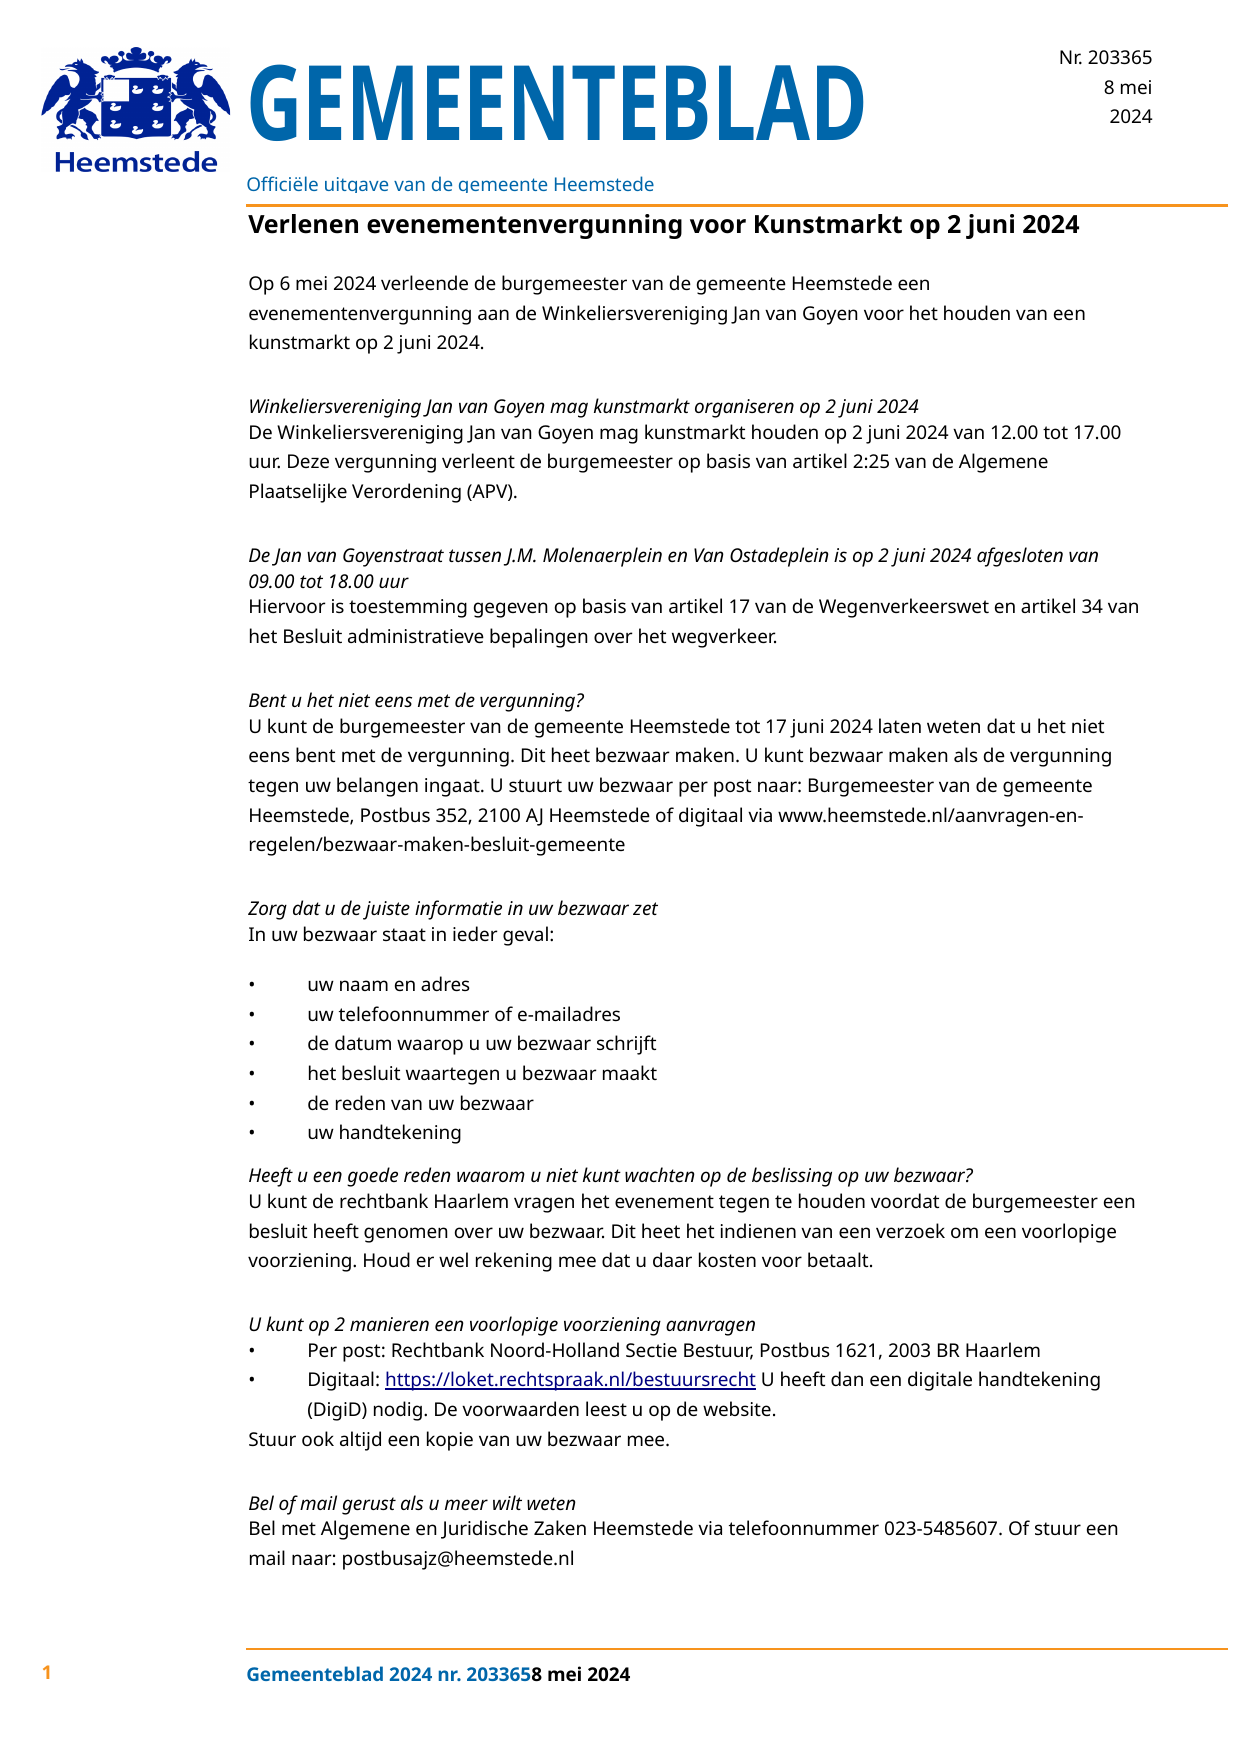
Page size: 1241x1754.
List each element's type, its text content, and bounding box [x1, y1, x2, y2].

list het besluit waartegen u bezwaar maakt [248, 1060, 1152, 1086]
text Hiervoor is toestemming gegeven op basis van artikel 17 van de Wegenverkeerswet en artikel 34 van het Besluit administratieve bepalingen over het wegverkeer. [248, 594, 1152, 649]
list Per post: Rechtbank Noord-Holland Sectie Bestuur, Postbus 1621, 2003 BR Haarlem [248, 1337, 1152, 1363]
text U kunt op 2 manieren een voorlopige voorziening aanvragen [248, 1311, 1152, 1337]
text Zorg dat u de juiste informatie in uw bezwaar zet [248, 895, 1152, 921]
text Op 6 mei 2024 verleende de burgemeester van de gemeente Heemstede een evenementenvergunning aan de Winkeliersvereniging Jan van Goyen voor het houden van een kunstmarkt op 2 juni 2024. [248, 270, 1152, 355]
text Winkeliersvereniging Jan van Goyen mag kunstmarkt organiseren op 2 juni 2024 [248, 393, 1152, 419]
text Stuur ook altijd een kopie van uw bezwaar mee. [248, 1426, 1152, 1452]
list de datum waarop u uw bezwaar schrijft [248, 1031, 1152, 1056]
text Bent u het niet eens met de vergunning? [248, 687, 1152, 713]
text In uw bezwaar staat in ieder geval: [248, 921, 1152, 947]
text Bel met Algemene en Juridische Zaken Heemstede via telefoonnummer 023-5485607. Of stuur een mail naar: postbusajz@heemstede.nl [248, 1516, 1152, 1571]
text De Winkeliersvereniging Jan van Goyen mag kunstmarkt houden op 2 juni 2024 van 12.00 tot 17.00 uur. Deze vergunning verleent de burgemeester op basis van artikel 2:25 van de Algemene Plaatselijke Verordening (APV). [248, 419, 1152, 504]
text U kunt de burgemeester van de gemeente Heemstede tot 17 juni 2024 laten weten dat u het niet eens bent met de vergunning. Dit heet bezwaar maken. U kunt bezwaar maken als de vergunning tegen uw belangen ingaat. U stuurt uw bezwaar per post naar: Burgemeester van de gemeente Heemstede, Postbus 352, 2100 AJ Heemstede of digitaal via www.heemstede.nl/aanvragen-en-regelen/bezwaar-maken-besluit-gemeente [248, 713, 1152, 857]
text U kunt de rechtbank Haarlem vragen het evenement tegen te houden voordat de burgemeester een besluit heeft genomen over uw bezwaar. Dit heet het indienen van een verzoek om een voorlopige voorziening. Houd er wel rekening mee dat u daar kosten voor betaalt. [248, 1188, 1152, 1273]
list de reden van uw bezwaar [248, 1090, 1152, 1116]
list Digitaal: https://loket.rechtspraak.nl/bestuursrecht U heeft dan een digitale handtekening (DigiD) nodig. De voorwaarden leest u op de website. [248, 1367, 1152, 1422]
text Bel of mail gerust als u meer wilt weten [248, 1490, 1152, 1516]
list uw handtekening [248, 1119, 1152, 1145]
text Heeft u een goede reden waarom u niet kunt wachten op de beslissing op uw bezwaar? [248, 1162, 1152, 1188]
text De Jan van Goyenstraat tussen J.M. Molenaerplein en Van Ostadeplein is op 2 juni 2024 afgesloten van 09.00 tot 18.00 uur [248, 542, 1152, 594]
list uw naam en adres [248, 971, 1152, 997]
list uw telefoonnummer of e-mailadres [248, 1001, 1152, 1027]
picture [41, 47, 231, 172]
text Verlenen evenementenvergunning voor Kunstmarkt op 2 juni 2024 [248, 207, 1152, 241]
